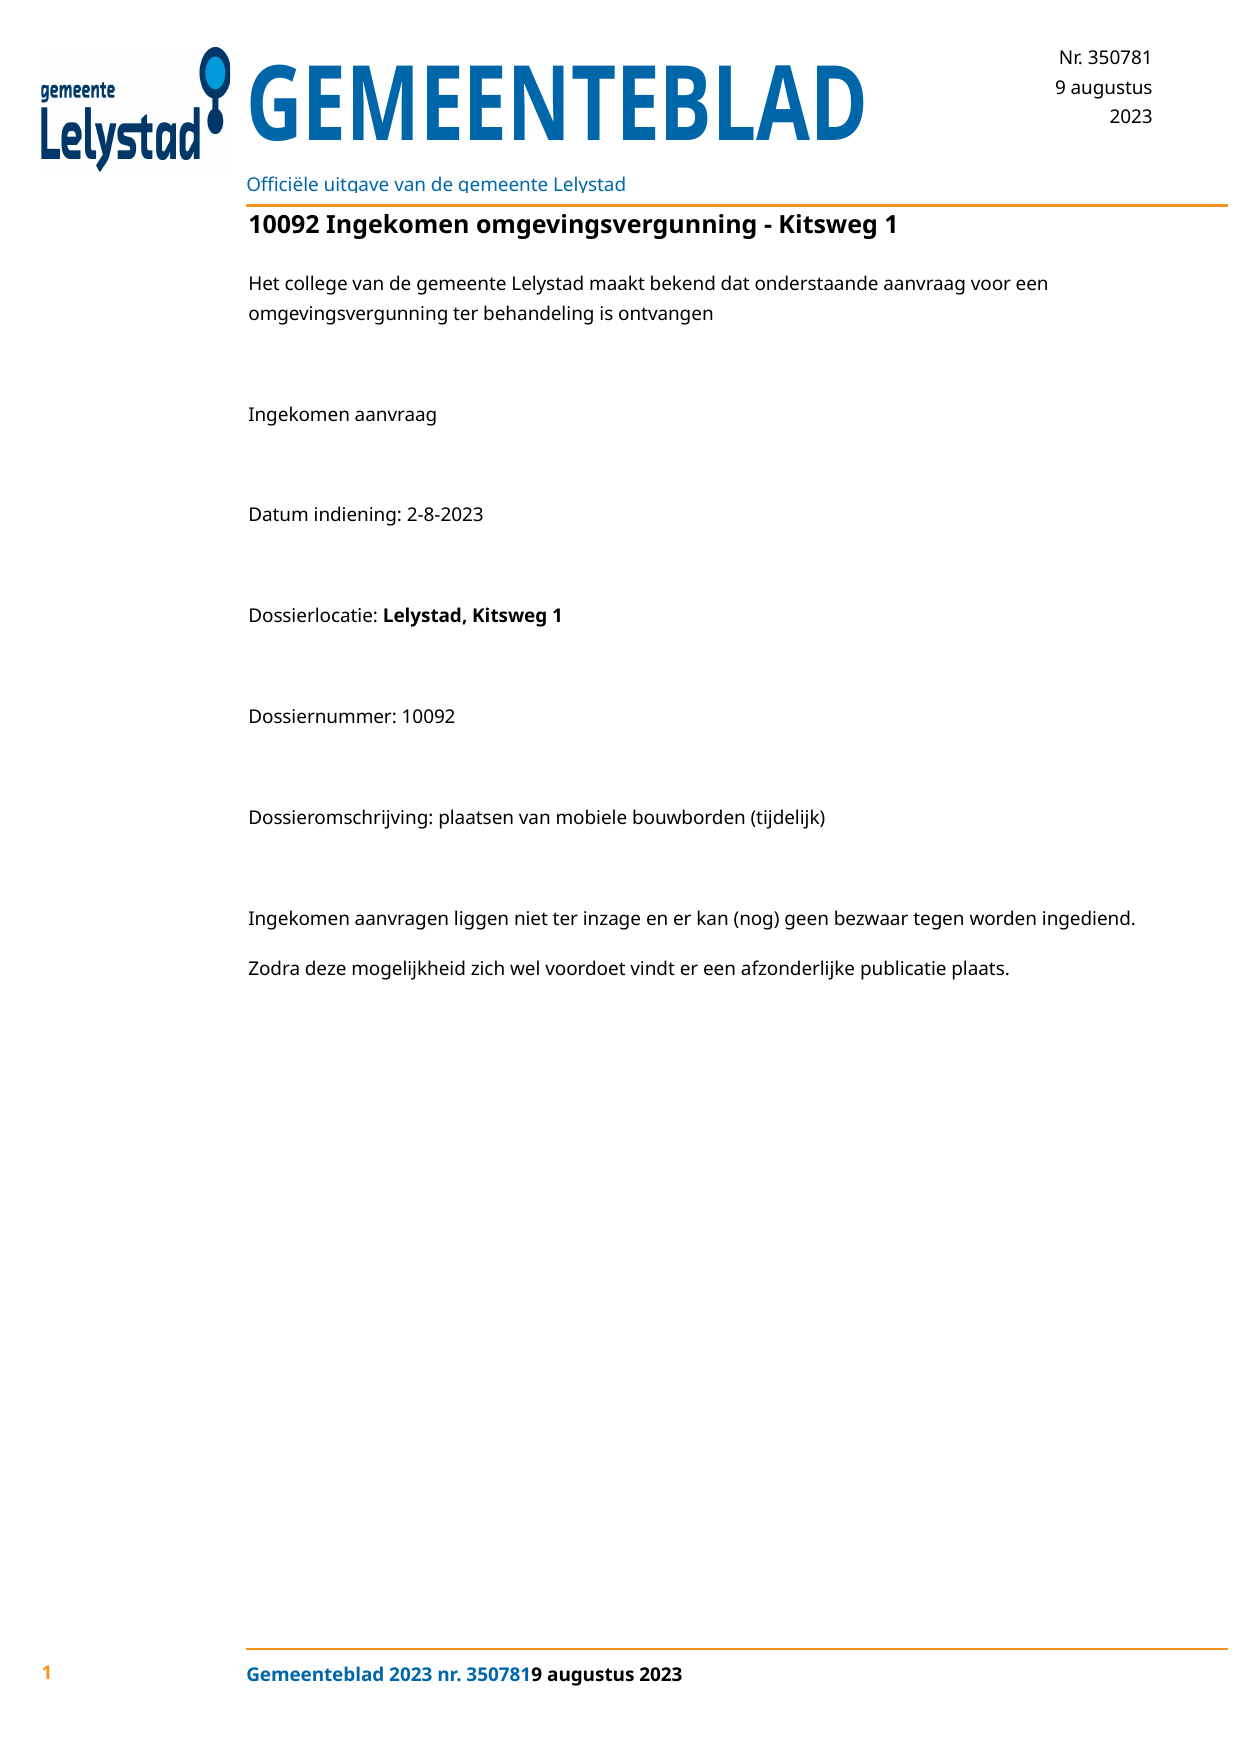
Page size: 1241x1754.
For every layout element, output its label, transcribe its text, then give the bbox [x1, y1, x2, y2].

text Ingekomen aanvragen liggen niet ter inzage en er kan (nog) geen bezwaar tegen worden ingediend. [248, 905, 1152, 931]
text Zodra deze mogelijkheid zich wel voordoet vindt er een afzonderlijke publicatie plaats. [248, 955, 1152, 981]
text Dossieromschrijving: plaatsen van mobiele bouwborden (tijdelijk) [248, 804, 1152, 830]
picture [41, 47, 231, 172]
text Ingekomen aanvraag [248, 401, 1152, 426]
text Dossiernummer: 10092 [248, 703, 1152, 729]
text 10092 Ingekomen omgevingsvergunning - Kitsweg 1 [248, 207, 1152, 241]
text Dossierlocatie: Lelystad, Kitsweg 1 [248, 602, 1152, 628]
text Datum indiening: 2-8-2023 [248, 502, 1152, 527]
text Het college van de gemeente Lelystad maakt bekend dat onderstaande aanvraag voor een omgevingsvergunning ter behandeling is ontvangen [248, 270, 1152, 326]
